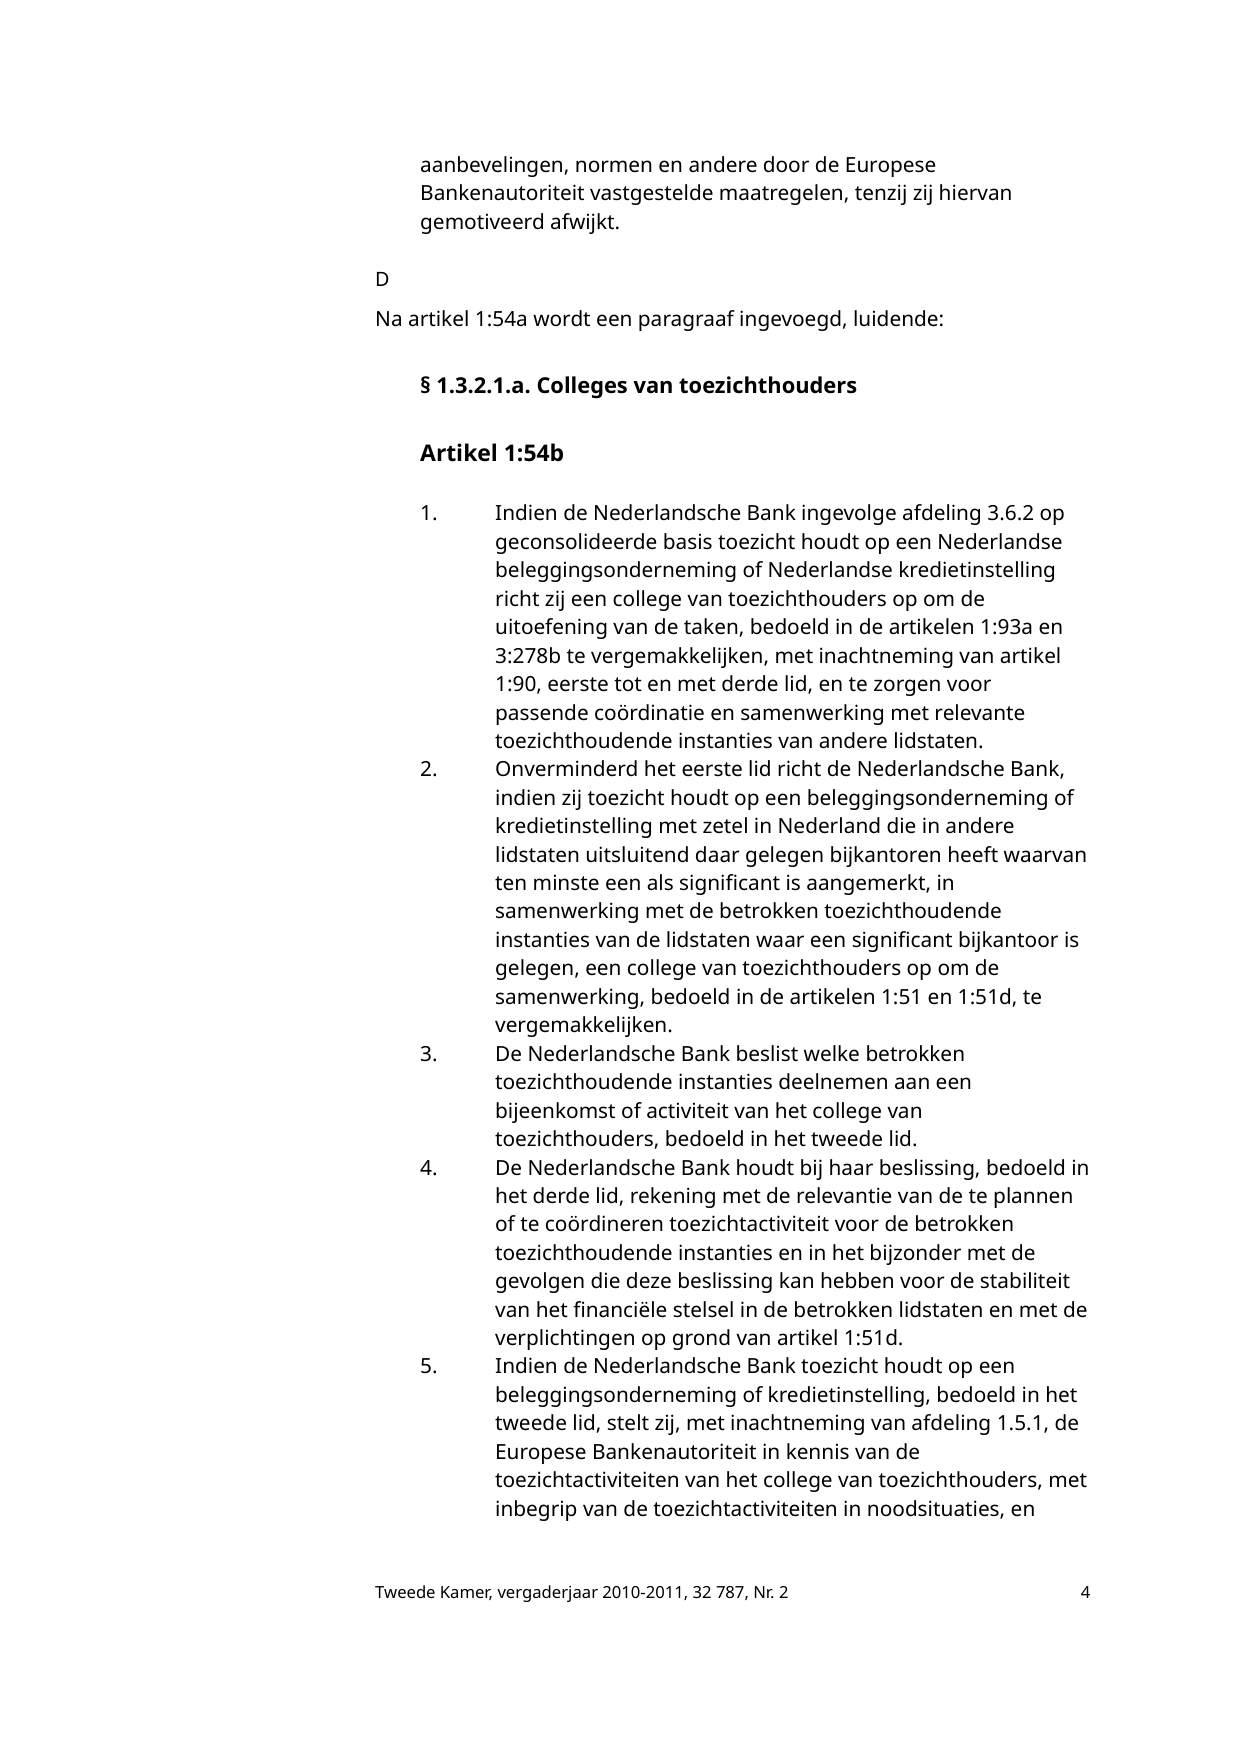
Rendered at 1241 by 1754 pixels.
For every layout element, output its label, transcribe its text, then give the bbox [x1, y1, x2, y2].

list Onverminderd het eerste lid richt de Nederlandsche Bank, indien zij toezicht houdt op een beleggingsonderneming of kredietinstelling met zetel in Nederland die in andere lidstaten uitsluitend daar gelegen bijkantoren heeft waarvan ten minste een als significant is aangemerkt, in samenwerking met de betrokken toezichthoudende instanties van de lidstaten waar een significant bijkantoor is gelegen, een college van toezichthouders op om de samenwerking, bedoeld in de artikelen 1:51 en 1:51d, te vergemakkelijken. [420, 754, 1090, 1039]
list Indien de Nederlandsche Bank toezicht houdt op een beleggingsonderneming of kredietinstelling, bedoeld in het tweede lid, stelt zij, met inachtneming van afdeling 1.5.1, de Europese Bankenautoriteit in kennis van de toezichtactiviteiten van het college van toezichthouders, met inbegrip van de toezichtactiviteiten in noodsituaties, en [420, 1352, 1090, 1522]
text Na artikel 1:54a wordt een paragraaf ingevoegd, luidende: [375, 304, 1090, 332]
list Indien de Nederlandsche Bank ingevolge afdeling 3.6.2 op geconsolideerde basis toezicht houdt op een Nederlandse beleggingsonderneming of Nederlandse kredietinstelling richt zij een college van toezichthouders op om de uitoefening van de taken, bedoeld in de artikelen 1:93a en 3:278b te vergemakkelijken, met inachtneming van artikel 1:90, eerste tot en met derde lid, en te zorgen voor passende coördinatie en samenwerking met relevante toezichthoudende instanties van andere lidstaten. [420, 498, 1090, 754]
list De Nederlandsche Bank beslist welke betrokken toezichthoudende instanties deelnemen aan een bijeenkomst of activiteit van het college van toezichthouders, bedoeld in het tweede lid. [420, 1039, 1090, 1153]
text aanbevelingen, normen en andere door de Europese Bankenautoriteit vastgestelde maatregelen, tenzij zij hiervan gemotiveerd afwijkt. [420, 150, 1090, 235]
list De Nederlandsche Bank houdt bij haar beslissing, bedoeld in het derde lid, rekening met de relevantie van de te plannen of te coördineren toezichtactiviteit voor de betrokken toezichthoudende instanties en in het bijzonder met de gevolgen die deze beslissing kan hebben voor de stabiliteit van het financiële stelsel in de betrokken lidstaten en met de verplichtingen op grond van artikel 1:51d. [420, 1153, 1090, 1352]
text D [375, 265, 1090, 292]
subtitle § 1.3.2.1.a. Colleges van toezichthouders [420, 370, 1090, 400]
subtitle Artikel 1:54b [420, 437, 1090, 468]
